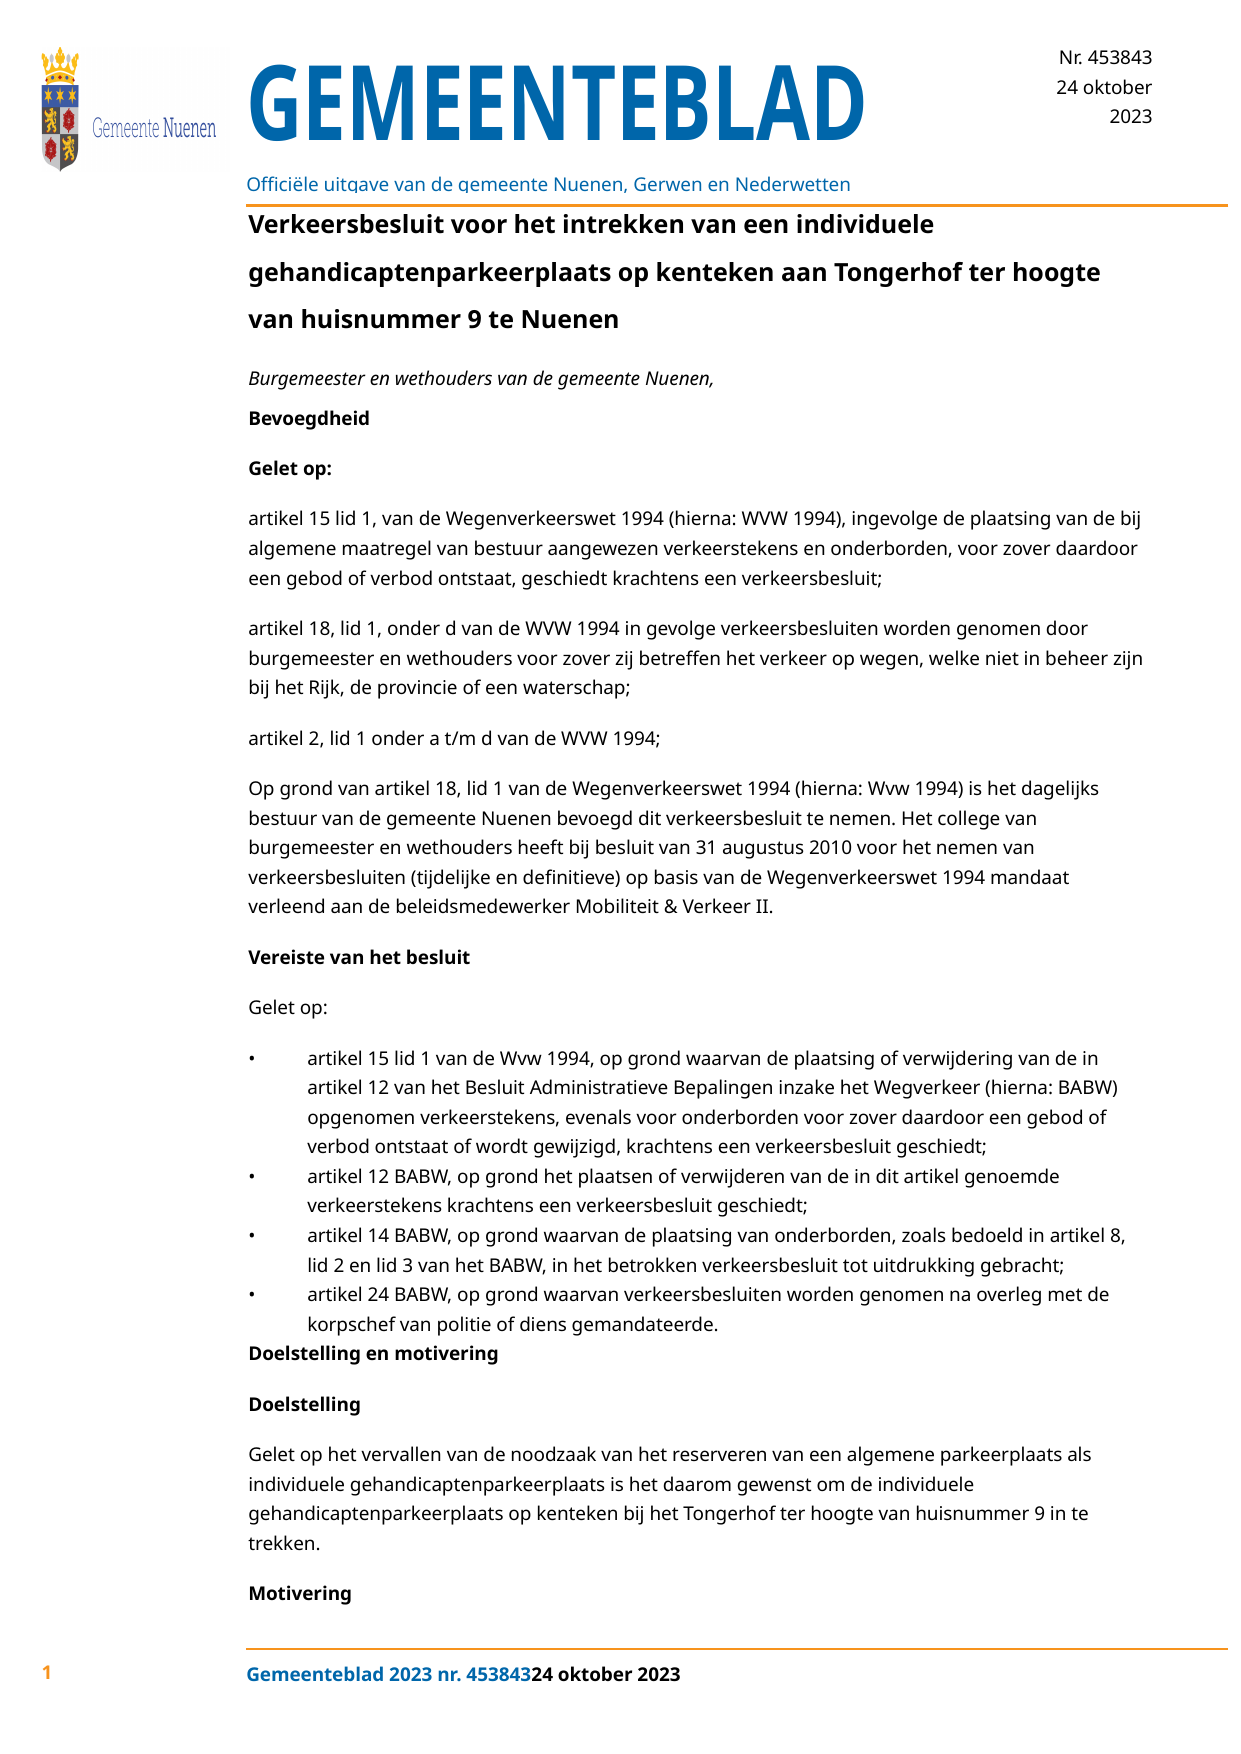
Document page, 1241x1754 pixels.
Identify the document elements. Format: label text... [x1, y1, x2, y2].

text Gelet op: [248, 455, 1152, 481]
text artikel 18, lid 1, onder d van de WVW 1994 in gevolge verkeersbesluiten worden genomen door burgemeester en wethouders voor zover zij betreffen het verkeer op wegen, welke niet in beheer zijn bij het Rijk, de provincie of een waterschap; [248, 615, 1152, 700]
list artikel 12 BABW, op grond het plaatsen of verwijderen van de in dit artikel genoemde verkeerstekens krachtens een verkeersbesluit geschiedt; [248, 1163, 1152, 1218]
text Doelstelling [248, 1391, 1152, 1417]
text Verkeersbesluit voor het intrekken van een individuele gehandicaptenparkeerplaats op kenteken aan Tongerhof ter hoogte van huisnummer 9 te Nuenen [248, 207, 1152, 336]
text Doelstelling en motivering [248, 1341, 1152, 1366]
text Gelet op: [248, 994, 1152, 1020]
picture [41, 47, 231, 172]
list artikel 14 BABW, op grond waarvan de plaatsing van onderborden, zoals bedoeld in artikel 8, lid 2 en lid 3 van het BABW, in het betrokken verkeersbesluit tot uitdrukking gebracht; [248, 1222, 1152, 1278]
text Op grond van artikel 18, lid 1 van de Wegenverkeerswet 1994 (hierna: Wvw 1994) is het dagelijks bestuur van de gemeente Nuenen bevoegd dit verkeersbesluit te nemen. Het college van burgemeester en wethouders heeft bij besluit van 31 augustus 2010 voor het nemen van verkeersbesluiten (tijdelijke en definitieve) op basis van de Wegenverkeerswet 1994 mandaat verleend aan de beleidsmedewerker Mobiliteit & Verkeer II. [248, 775, 1152, 919]
text artikel 2, lid 1 onder a t/m d van de WVW 1994; [248, 725, 1152, 751]
list artikel 15 lid 1 van de Wvw 1994, op grond waarvan de plaatsing of verwijdering van de in artikel 12 van het Besluit Administratieve Bepalingen inzake het Wegverkeer (hierna: BABW) opgenomen verkeerstekens, evenals voor onderborden voor zover daardoor een gebod of verbod ontstaat of wordt gewijzigd, krachtens een verkeersbesluit geschiedt; [248, 1045, 1152, 1159]
text artikel 15 lid 1, van de Wegenverkeerswet 1994 (hierna: WVW 1994), ingevolge de plaatsing van de bij algemene maatregel van bestuur aangewezen verkeerstekens en onderborden, voor zover daardoor een gebod of verbod ontstaat, geschiedt krachtens een verkeersbesluit; [248, 506, 1152, 591]
text Burgemeester en wethouders van de gemeente Nuenen, [248, 366, 1152, 391]
text Motivering [248, 1581, 1152, 1606]
text Bevoegdheid [248, 405, 1152, 431]
list artikel 24 BABW, op grond waarvan verkeersbesluiten worden genomen na overleg met de korpschef van politie of diens gemandateerde. [248, 1281, 1152, 1337]
text Gelet op het vervallen van de noodzaak van het reserveren van een algemene parkeerplaats als individuele gehandicaptenparkeerplaats is het daarom gewenst om de individuele gehandicaptenparkeerplaats op kenteken bij het Tongerhof ter hoogte van huisnummer 9 in te trekken. [248, 1441, 1152, 1556]
text Vereiste van het besluit [248, 944, 1152, 970]
